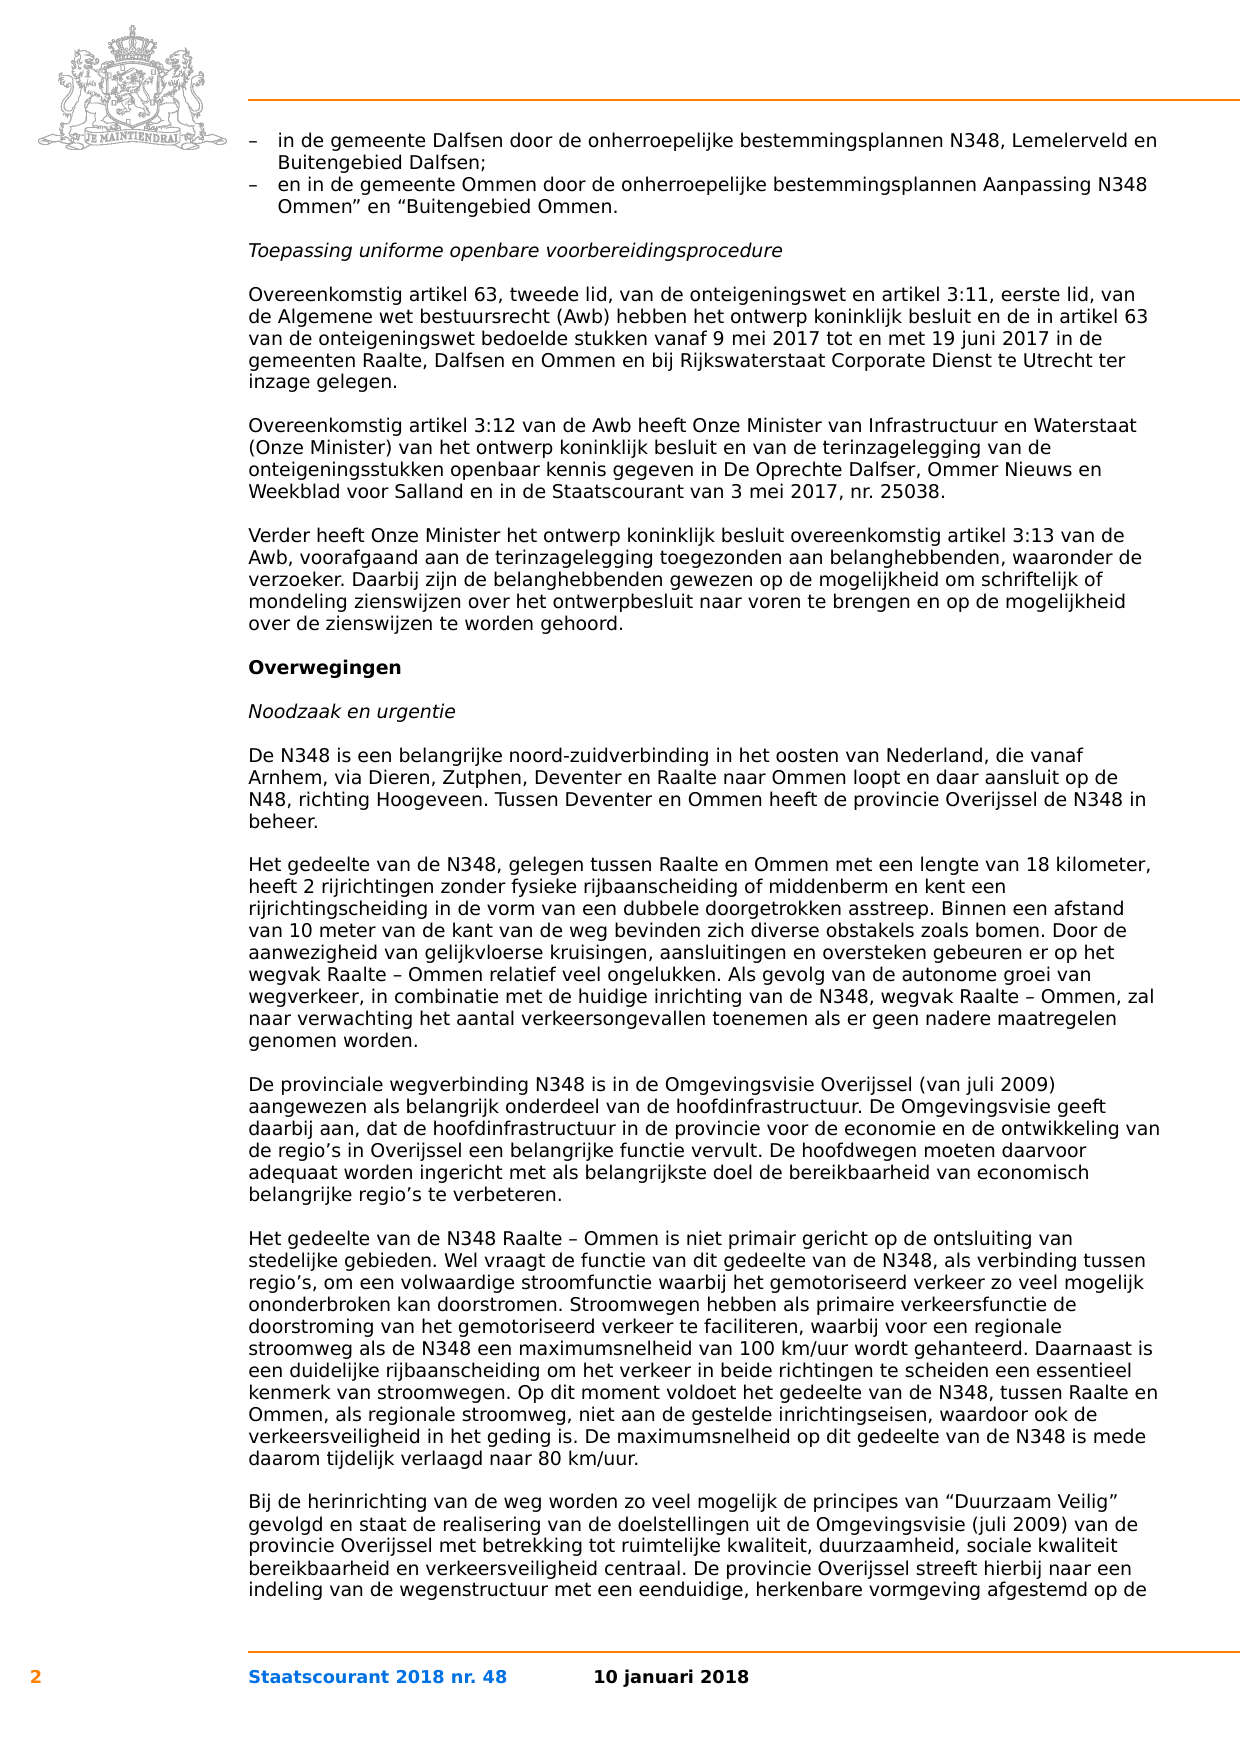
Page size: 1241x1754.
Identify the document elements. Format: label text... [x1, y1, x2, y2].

text Verder heeft Onze Minister het ontwerp koninklijk besluit overeenkomstig artikel 3:13 van de Awb, voorafgaand aan de terinzagelegging toegezonden aan belanghebbenden, waaronder de verzoeker. Daarbij zijn de belanghebbenden gewezen op de mogelijkheid om schriftelijk of mondeling zienswijzen over het ontwerpbesluit naar voren te brengen en op de mogelijkheid over de zienswijzen te worden gehoord. [248, 525, 1163, 635]
text Bij de herinrichting van de weg worden zo veel mogelijk de principes van “Duurzaam Veilig” gevolgd en staat de realisering van de doelstellingen uit de Omgevingsvisie (juli 2009) van de provincie Overijssel met betrekking tot ruimtelijke kwaliteit, duurzaamheid, sociale kwaliteit bereikbaarheid en verkeersveiligheid centraal. De provincie Overijssel streeft hierbij naar een indeling van de wegenstructuur met een eenduidige, herkenbare vormgeving afgestemd op de [248, 1491, 1163, 1601]
text De N348 is een belangrijke noord-zuidverbinding in het oosten van Nederland, die vanaf Arnhem, via Dieren, Zutphen, Deventer en Raalte naar Ommen loopt en daar aansluit op de N48, richting Hoogeveen. Tussen Deventer en Ommen heeft de provincie Overijssel de N348 in beheer. [248, 744, 1163, 832]
text – in de gemeente Dalfsen door de onherroepelijke bestemmingsplannen N348, Lemelerveld en Buitengebied Dalfsen; [248, 130, 1163, 174]
text Het gedeelte van de N348 Raalte – Ommen is niet primair gericht op de ontsluiting van stedelijke gebieden. Wel vraagt de functie van dit gedeelte van de N348, als verbinding tussen regio’s, om een volwaardige stroomfunctie waarbij het gemotoriseerd verkeer zo veel mogelijk ononderbroken kan doorstromen. Stroomwegen hebben als primaire verkeersfunctie de doorstroming van het gemotoriseerd verkeer te faciliteren, waarbij voor een regionale stroomweg als de N348 een maximumsnelheid van 100 km/uur wordt gehanteerd. Daarnaast is een duidelijke rijbaanscheiding om het verkeer in beide richtingen te scheiden een essentieel kenmerk van stroomwegen. Op dit moment voldoet het gedeelte van de N348, tussen Raalte en Ommen, als regionale stroomweg, niet aan de gestelde inrichtingseisen, waardoor ook de verkeersveiligheid in het geding is. De maximumsnelheid op dit gedeelte van de N348 is mede daarom tijdelijk verlaagd naar 80 km/uur. [248, 1228, 1163, 1469]
text Overeenkomstig artikel 63, tweede lid, van de onteigeningswet en artikel 3:11, eerste lid, van de Algemene wet bestuursrecht (Awb) hebben het ontwerp koninklijk besluit en de in artikel 63 van de onteigeningswet bedoelde stukken vanaf 9 mei 2017 tot en met 19 juni 2017 in de gemeenten Raalte, Dalfsen en Ommen en bij Rijkswaterstaat Corporate Dienst te Utrecht ter inzage gelegen. [248, 283, 1163, 393]
subtitle Toepassing uniforme openbare voorbereidingsprocedure [248, 240, 1163, 262]
picture [38, 25, 227, 150]
subtitle Overwegingen [248, 657, 1163, 679]
subtitle Noodzaak en urgentie [248, 701, 1163, 723]
text Het gedeelte van de N348, gelegen tussen Raalte en Ommen met een lengte van 18 kilometer, heeft 2 rijrichtingen zonder fysieke rijbaanscheiding of middenberm en kent een rijrichtingscheiding in de vorm van een dubbele doorgetrokken asstreep. Binnen een afstand van 10 meter van de kant van de weg bevinden zich diverse obstakels zoals bomen. Door de aanwezigheid van gelijkvloerse kruisingen, aansluitingen en oversteken gebeuren er op het wegvak Raalte – Ommen relatief veel ongelukken. Als gevolg van de autonome groei van wegverkeer, in combinatie met de huidige inrichting van de N348, wegvak Raalte – Ommen, zal naar verwachting het aantal verkeersongevallen toenemen als er geen nadere maatregelen genomen worden. [248, 854, 1163, 1052]
text Overeenkomstig artikel 3:12 van de Awb heeft Onze Minister van Infrastructuur en Waterstaat (Onze Minister) van het ontwerp koninklijk besluit en van de terinzagelegging van de onteigeningsstukken openbaar kennis gegeven in De Oprechte Dalfser, Ommer Nieuws en Weekblad voor Salland en in de Staatscourant van 3 mei 2017, nr. 25038. [248, 415, 1163, 503]
text – en in de gemeente Ommen door de onherroepelijke bestemmingsplannen Aanpassing N348 Ommen” en “Buitengebied Ommen. [248, 174, 1163, 218]
text De provinciale wegverbinding N348 is in de Omgevingsvisie Overijssel (van juli 2009) aangewezen als belangrijk onderdeel van de hoofdinfrastructuur. De Omgevingsvisie geeft daarbij aan, dat de hoofdinfrastructuur in de provincie voor de economie en de ontwikkeling van de regio’s in Overijssel een belangrijke functie vervult. De hoofdwegen moeten daarvoor adequaat worden ingericht met als belangrijkste doel de bereikbaarheid van economisch belangrijke regio’s te verbeteren. [248, 1074, 1163, 1206]
